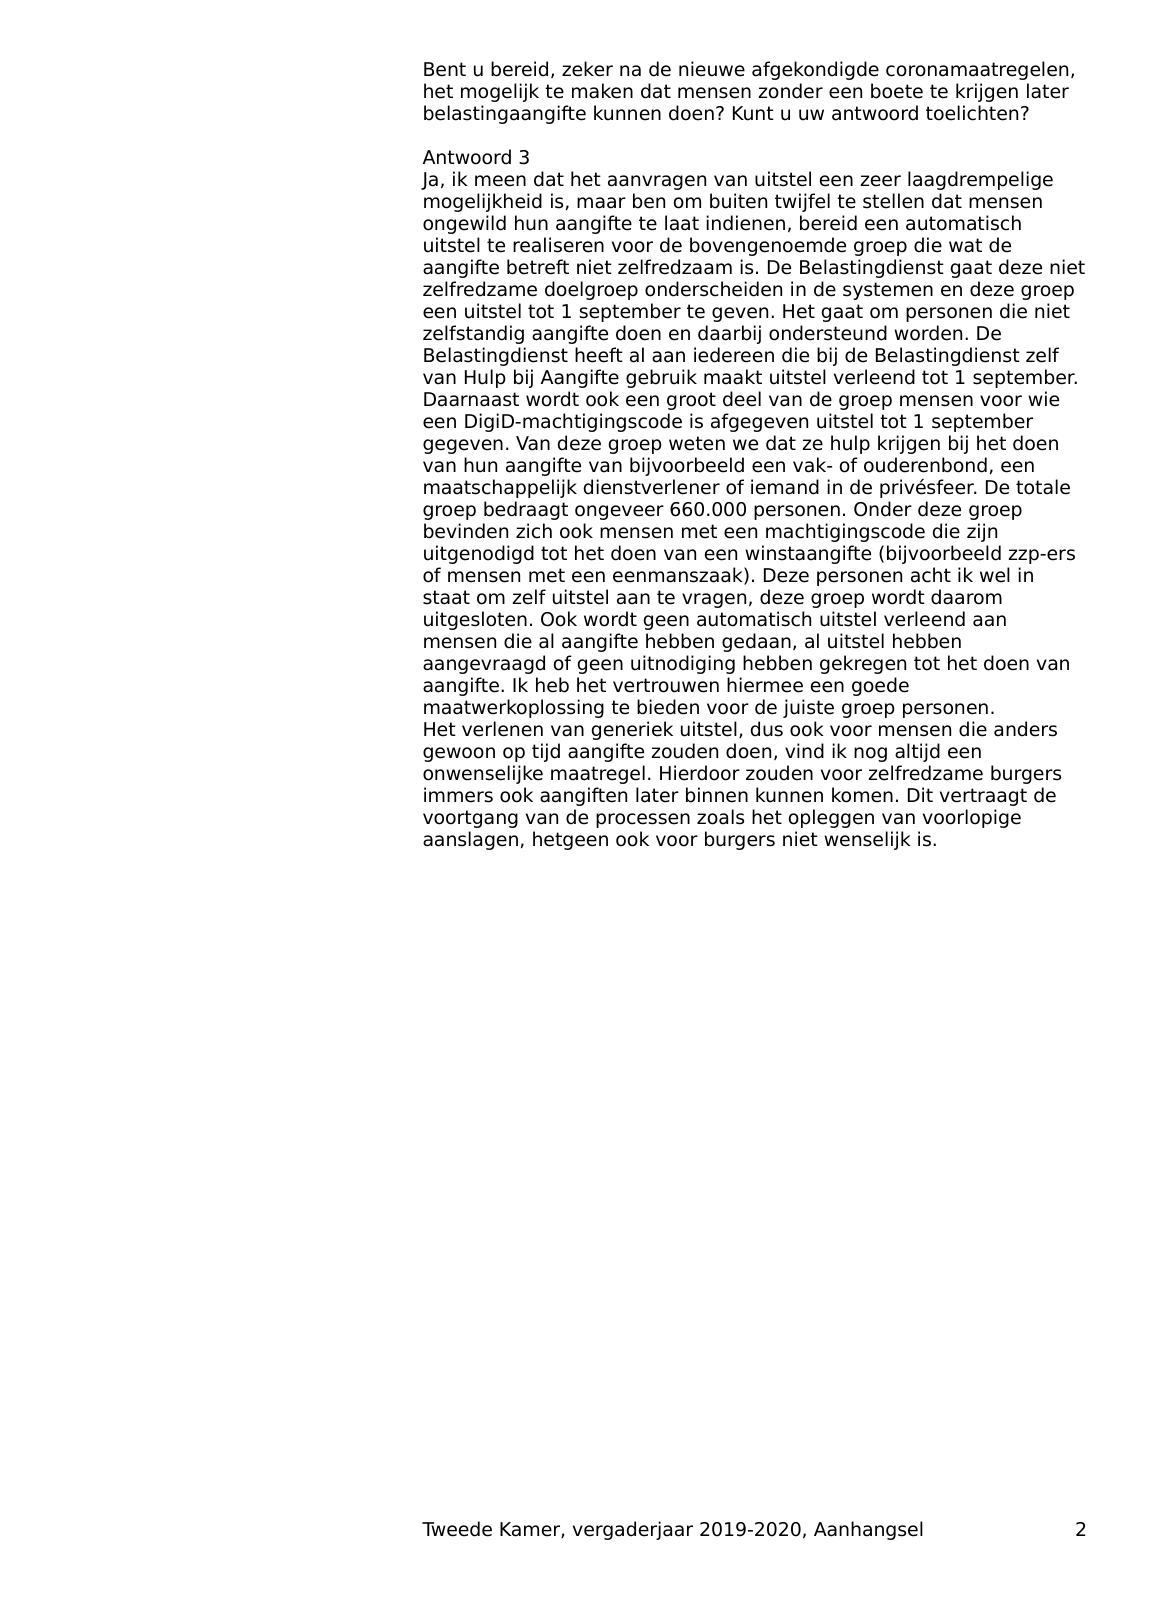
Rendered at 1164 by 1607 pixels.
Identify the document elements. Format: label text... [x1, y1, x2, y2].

text Antwoord 3 [422, 147, 1087, 169]
text Ja, ik meen dat het aanvragen van uitstel een zeer laagdrempelige mogelijkheid is, maar ben om buiten twijfel te stellen dat mensen ongewild hun aangifte te laat indienen, bereid een automatisch uitstel te realiseren voor de bovengenoemde groep die wat de aangifte betreft niet zelfredzaam is. De Belastingdienst gaat deze niet zelfredzame doelgroep onderscheiden in de systemen en deze groep een uitstel tot 1 september te geven. Het gaat om personen die niet zelfstandig aangifte doen en daarbij ondersteund worden. De Belastingdienst heeft al aan iedereen die bij de Belastingdienst zelf van Hulp bij Aangifte gebruik maakt uitstel verleend tot 1 september. Daarnaast wordt ook een groot deel van de groep mensen voor wie een DigiD-machtigingscode is afgegeven uitstel tot 1 september gegeven. Van deze groep weten we dat ze hulp krijgen bij het doen van hun aangifte van bijvoorbeeld een vak- of ouderenbond, een maatschappelijk dienstverlener of iemand in de privésfeer. De totale groep bedraagt ongeveer 660.000 personen. Onder deze groep bevinden zich ook mensen met een machtigingscode die zijn uitgenodigd tot het doen van een winstaangifte (bijvoorbeeld zzp-ers of mensen met een eenmanszaak). Deze personen acht ik wel in staat om zelf uitstel aan te vragen, deze groep wordt daarom uitgesloten. Ook wordt geen automatisch uitstel verleend aan mensen die al aangifte hebben gedaan, al uitstel hebben aangevraagd of geen uitnodiging hebben gekregen tot het doen van aangifte. Ik heb het vertrouwen hiermee een goede maatwerkoplossing te bieden voor de juiste groep personen. [422, 169, 1087, 719]
text Bent u bereid, zeker na de nieuwe afgekondigde coronamaatregelen, het mogelijk te maken dat mensen zonder een boete te krijgen later belastingaangifte kunnen doen? Kunt u uw antwoord toelichten? [422, 59, 1087, 125]
text Het verlenen van generiek uitstel, dus ook voor mensen die anders gewoon op tijd aangifte zouden doen, vind ik nog altijd een onwenselijke maatregel. Hierdoor zouden voor zelfredzame burgers immers ook aangiften later binnen kunnen komen. Dit vertraagt de voortgang van de processen zoals het opleggen van voorlopige aanslagen, hetgeen ook voor burgers niet wenselijk is. [422, 719, 1087, 851]
